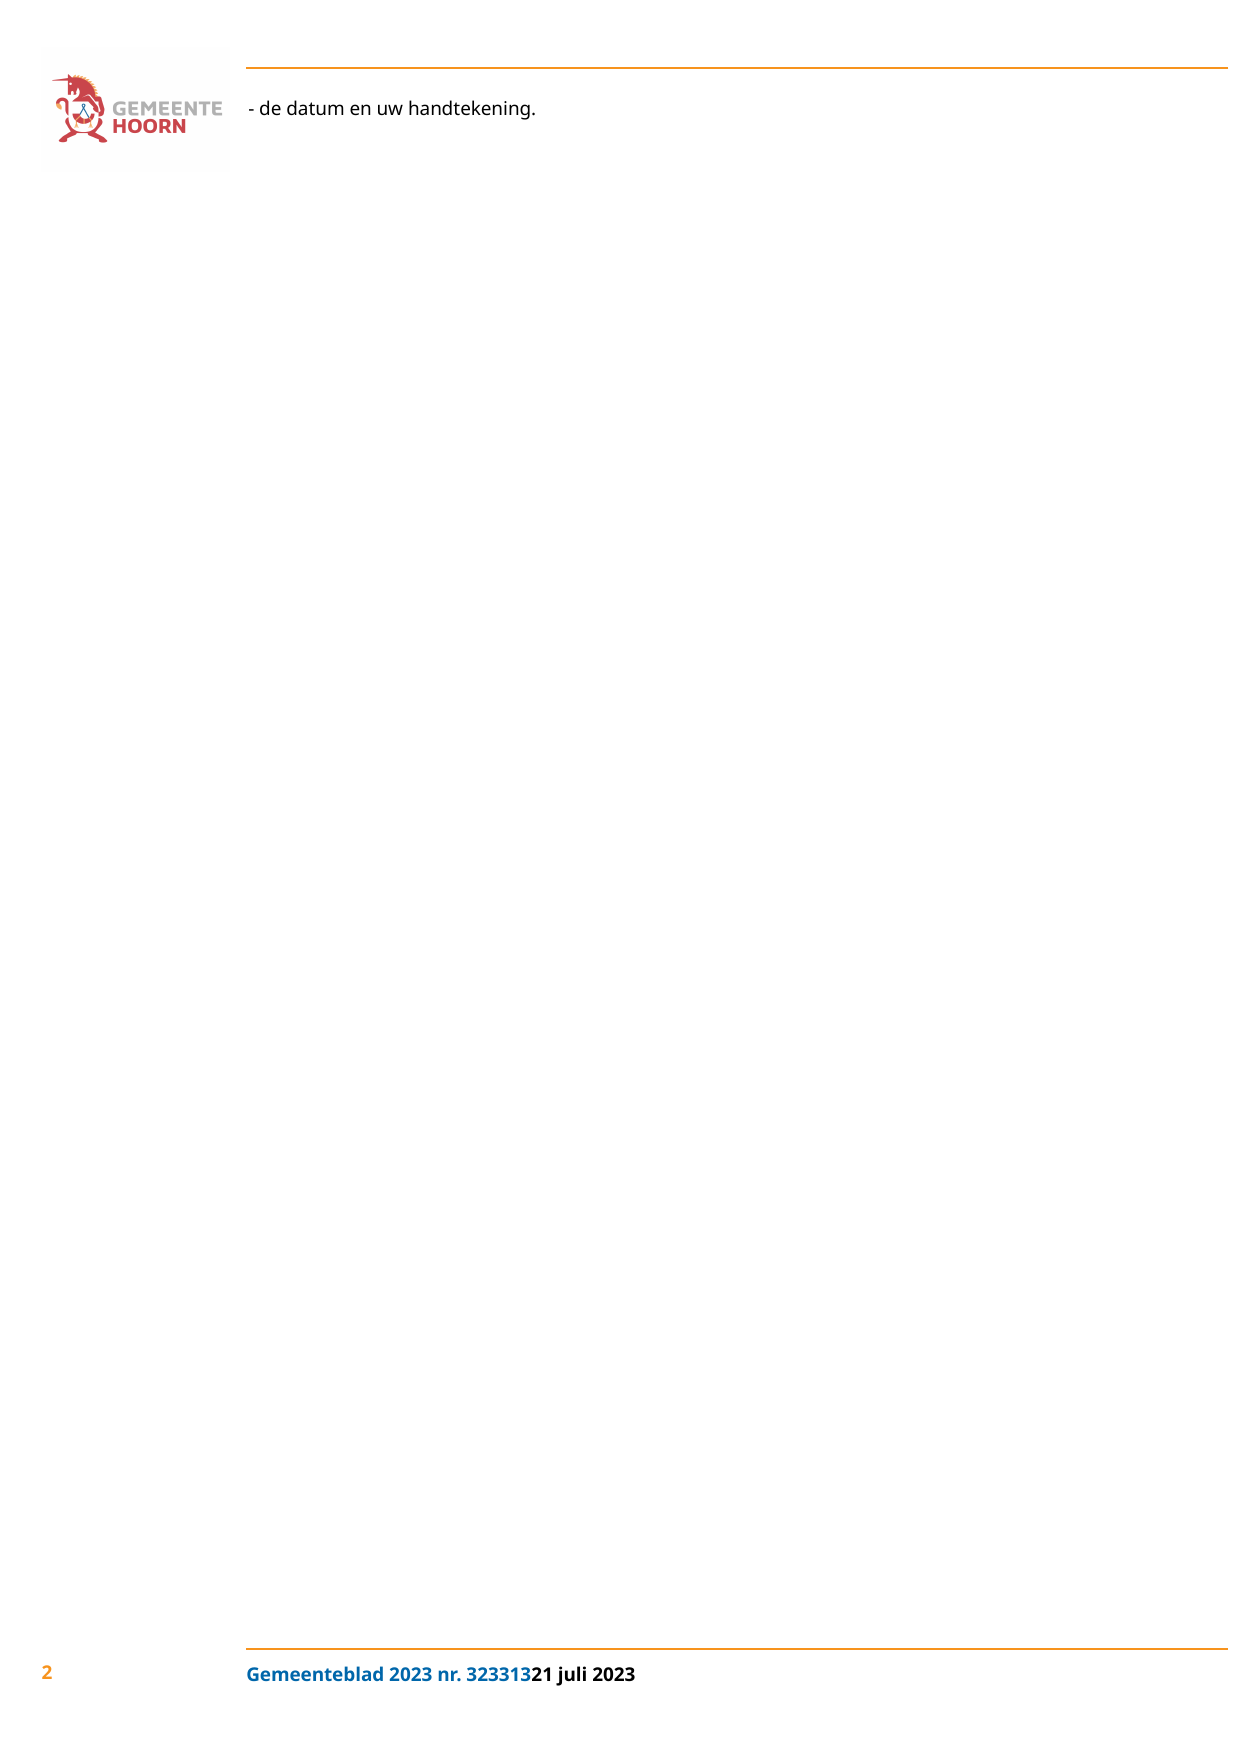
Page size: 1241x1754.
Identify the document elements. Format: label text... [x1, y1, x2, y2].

picture [41, 47, 231, 172]
text - de datum en uw handtekening. [248, 95, 1152, 121]
